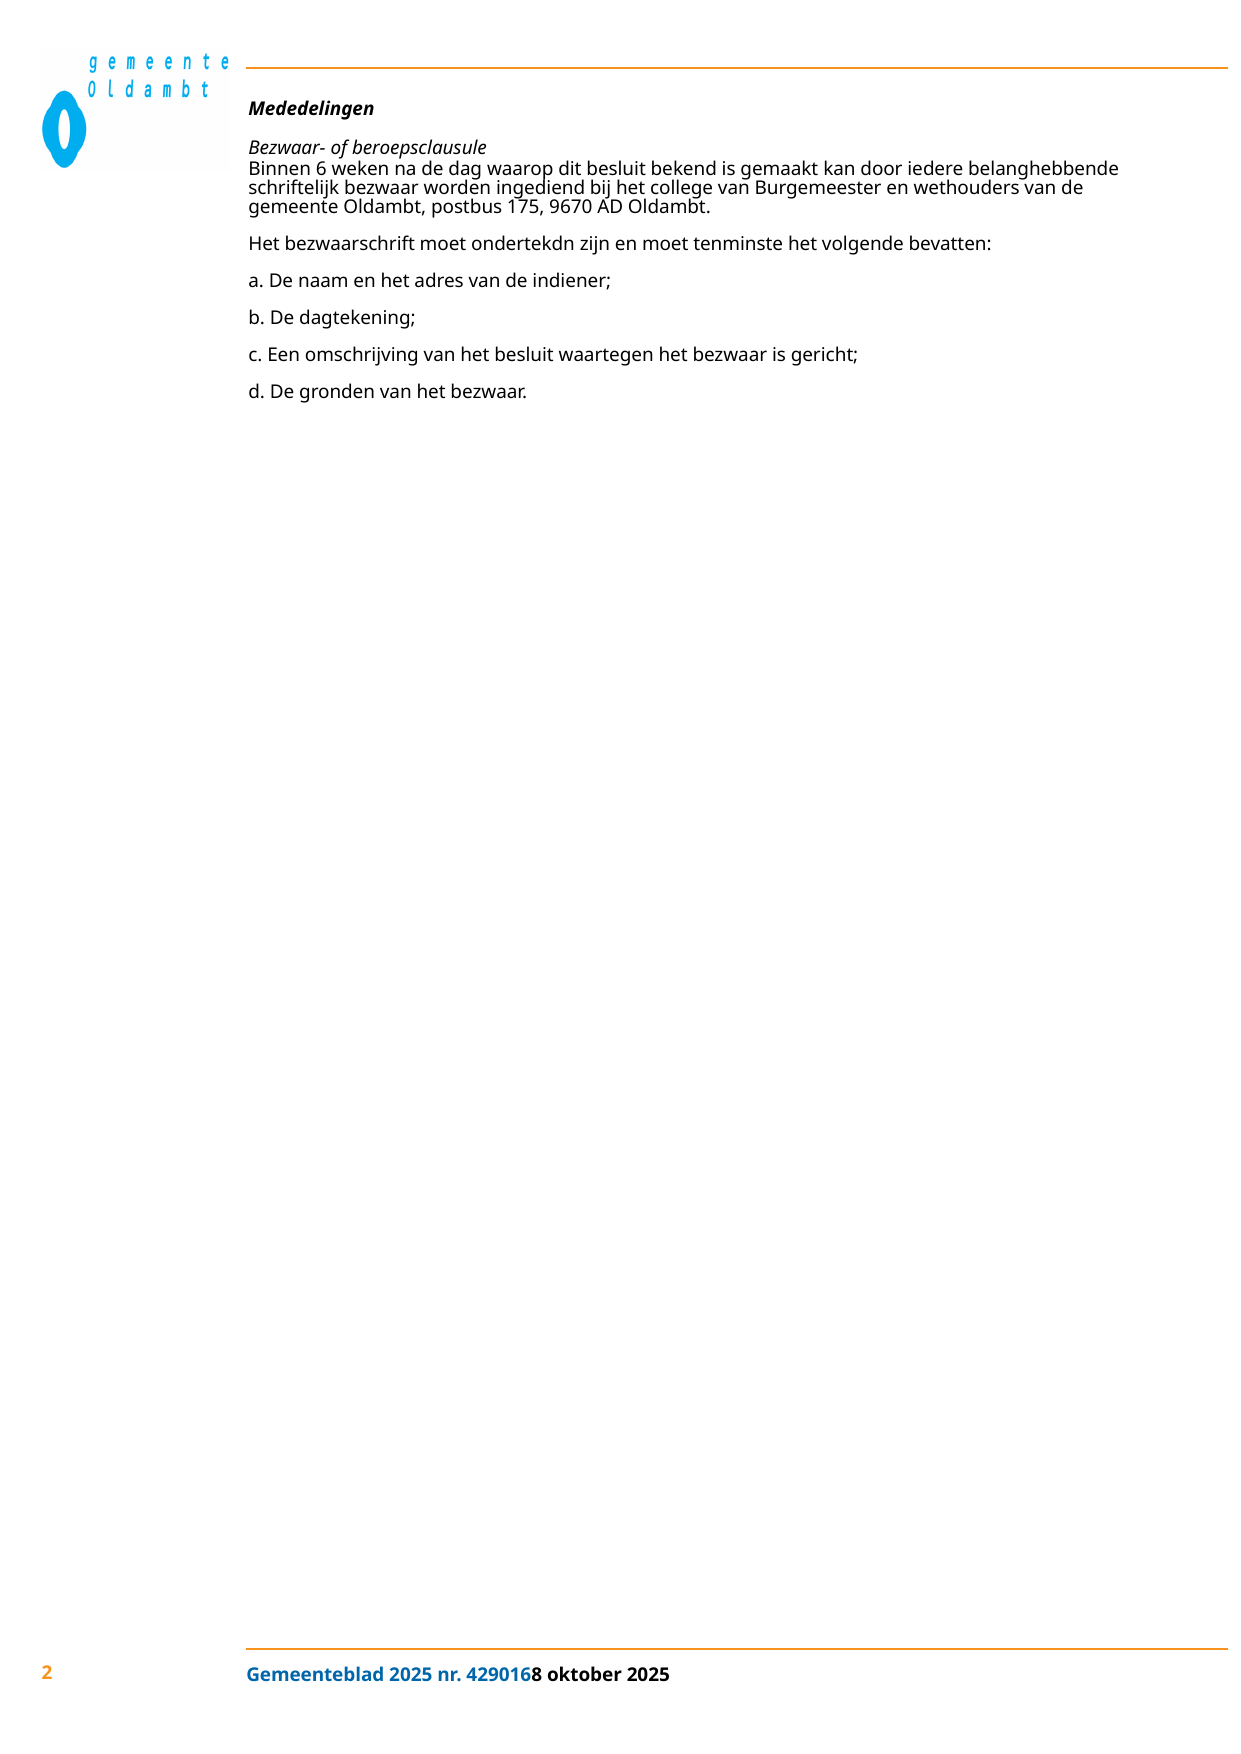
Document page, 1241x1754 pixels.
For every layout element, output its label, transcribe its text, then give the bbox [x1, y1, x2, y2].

text a. De naam en het adres van de indiener; [248, 272, 1152, 292]
text Mededelingen [248, 95, 1152, 121]
text b. De dagtekening; [248, 309, 1152, 328]
text Binnen 6 weken na de dag waarop dit besluit bekend is gemaakt kan door iedere belanghebbende schriftelijk bezwaar worden ingediend bij het college van Burgemeester en wethouders van de gemeente Oldambt, postbus 175, 9670 AD Oldambt. [248, 160, 1152, 218]
text c. Een omschrijving van het besluit waartegen het bezwaar is gericht; [248, 346, 1152, 366]
picture [41, 47, 231, 172]
text d. De gronden van het bezwaar. [248, 383, 1152, 402]
text Het bezwaarschrift moet ondertekdn zijn en moet tenminste het volgende bevatten: [248, 235, 1152, 254]
text Bezwaar- of beroepsclausule [248, 134, 1152, 160]
